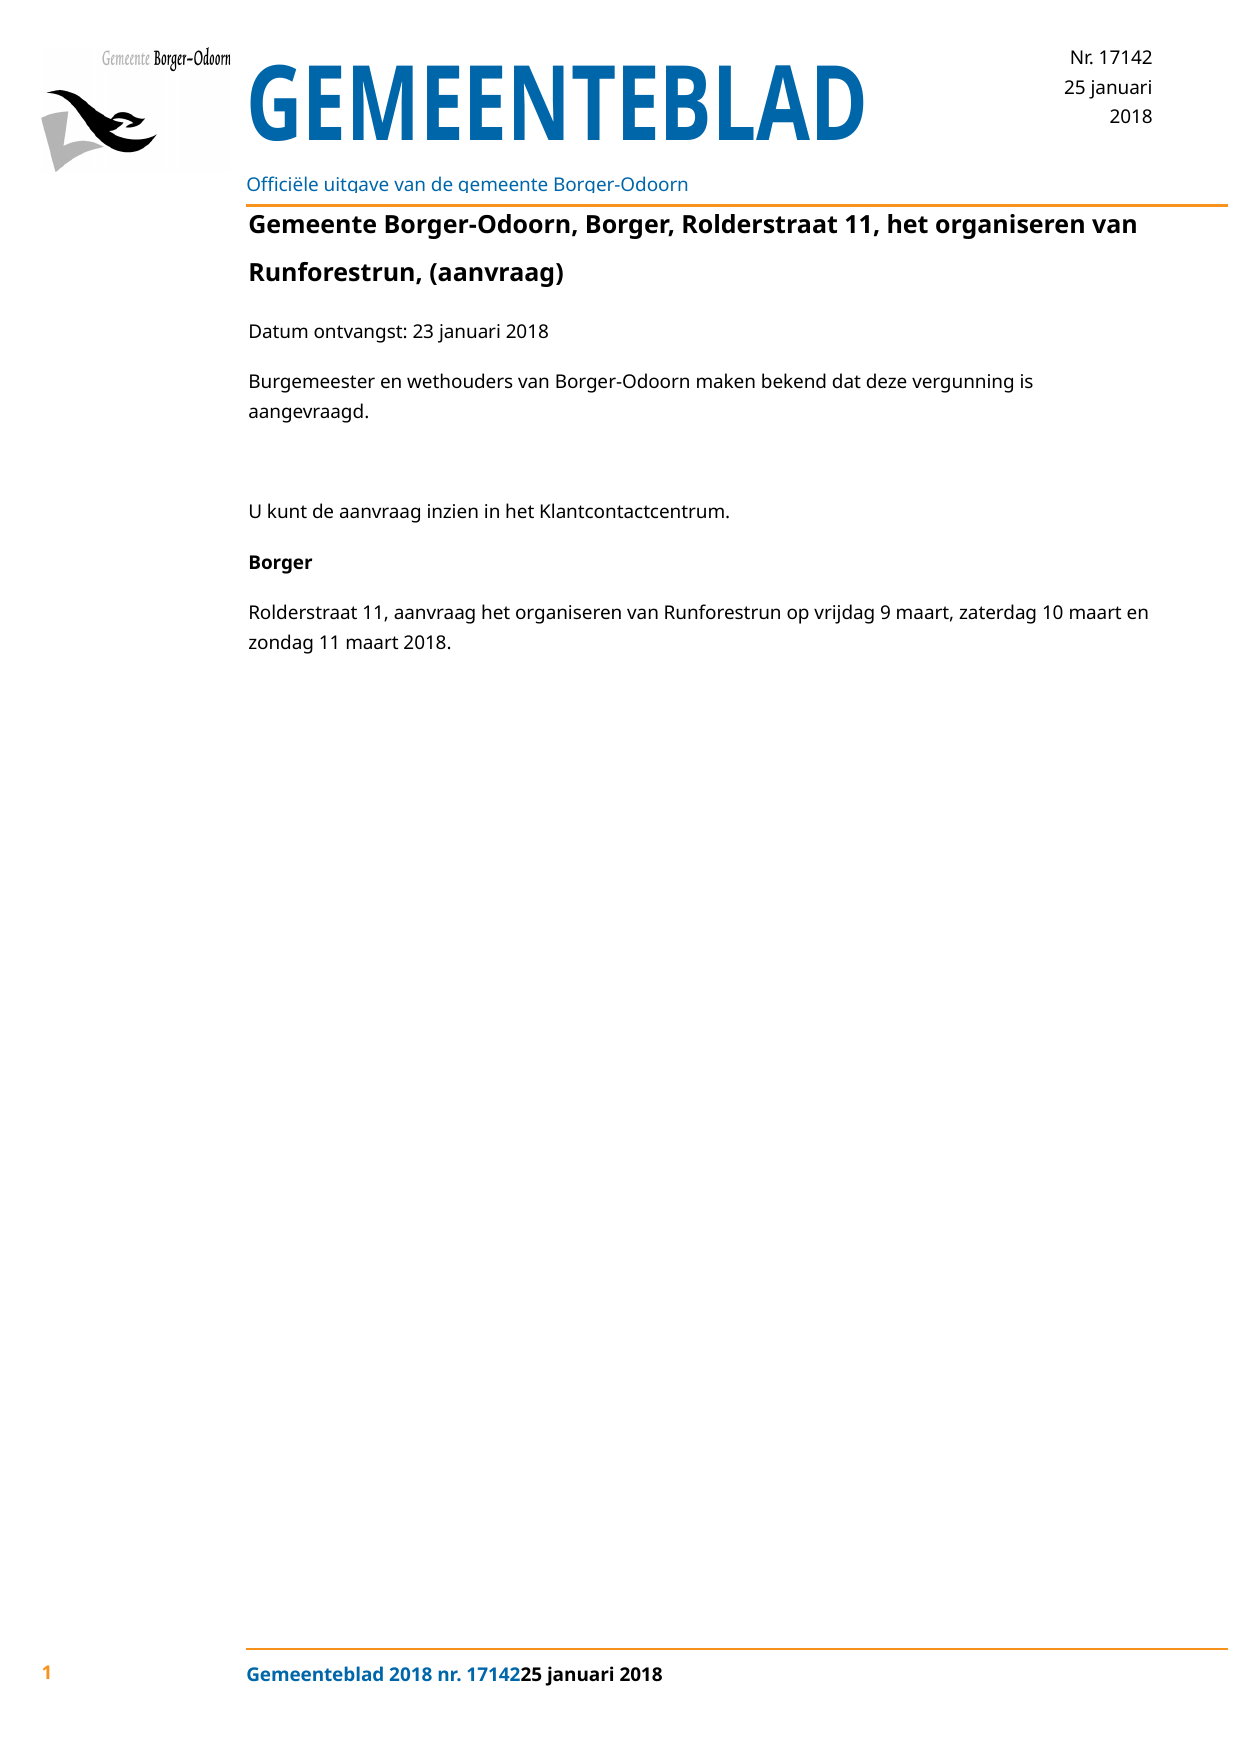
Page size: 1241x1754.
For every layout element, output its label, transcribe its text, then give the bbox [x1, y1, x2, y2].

text Datum ontvangst: 23 januari 2018 [248, 318, 1152, 344]
text Burgemeester en wethouders van Borger-Odoorn maken bekend dat deze vergunning is aangevraagd. [248, 368, 1152, 424]
picture [41, 47, 231, 172]
text Borger [248, 549, 1152, 575]
text Gemeente Borger-Odoorn, Borger, Rolderstraat 11, het organiseren van Runforestrun, (aanvraag) [248, 207, 1152, 288]
text Rolderstraat 11, aanvraag het organiseren van Runforestrun op vrijdag 9 maart, zaterdag 10 maart en zondag 11 maart 2018. [248, 599, 1152, 655]
text U kunt de aanvraag inzien in het Klantcontactcentrum. [248, 499, 1152, 524]
